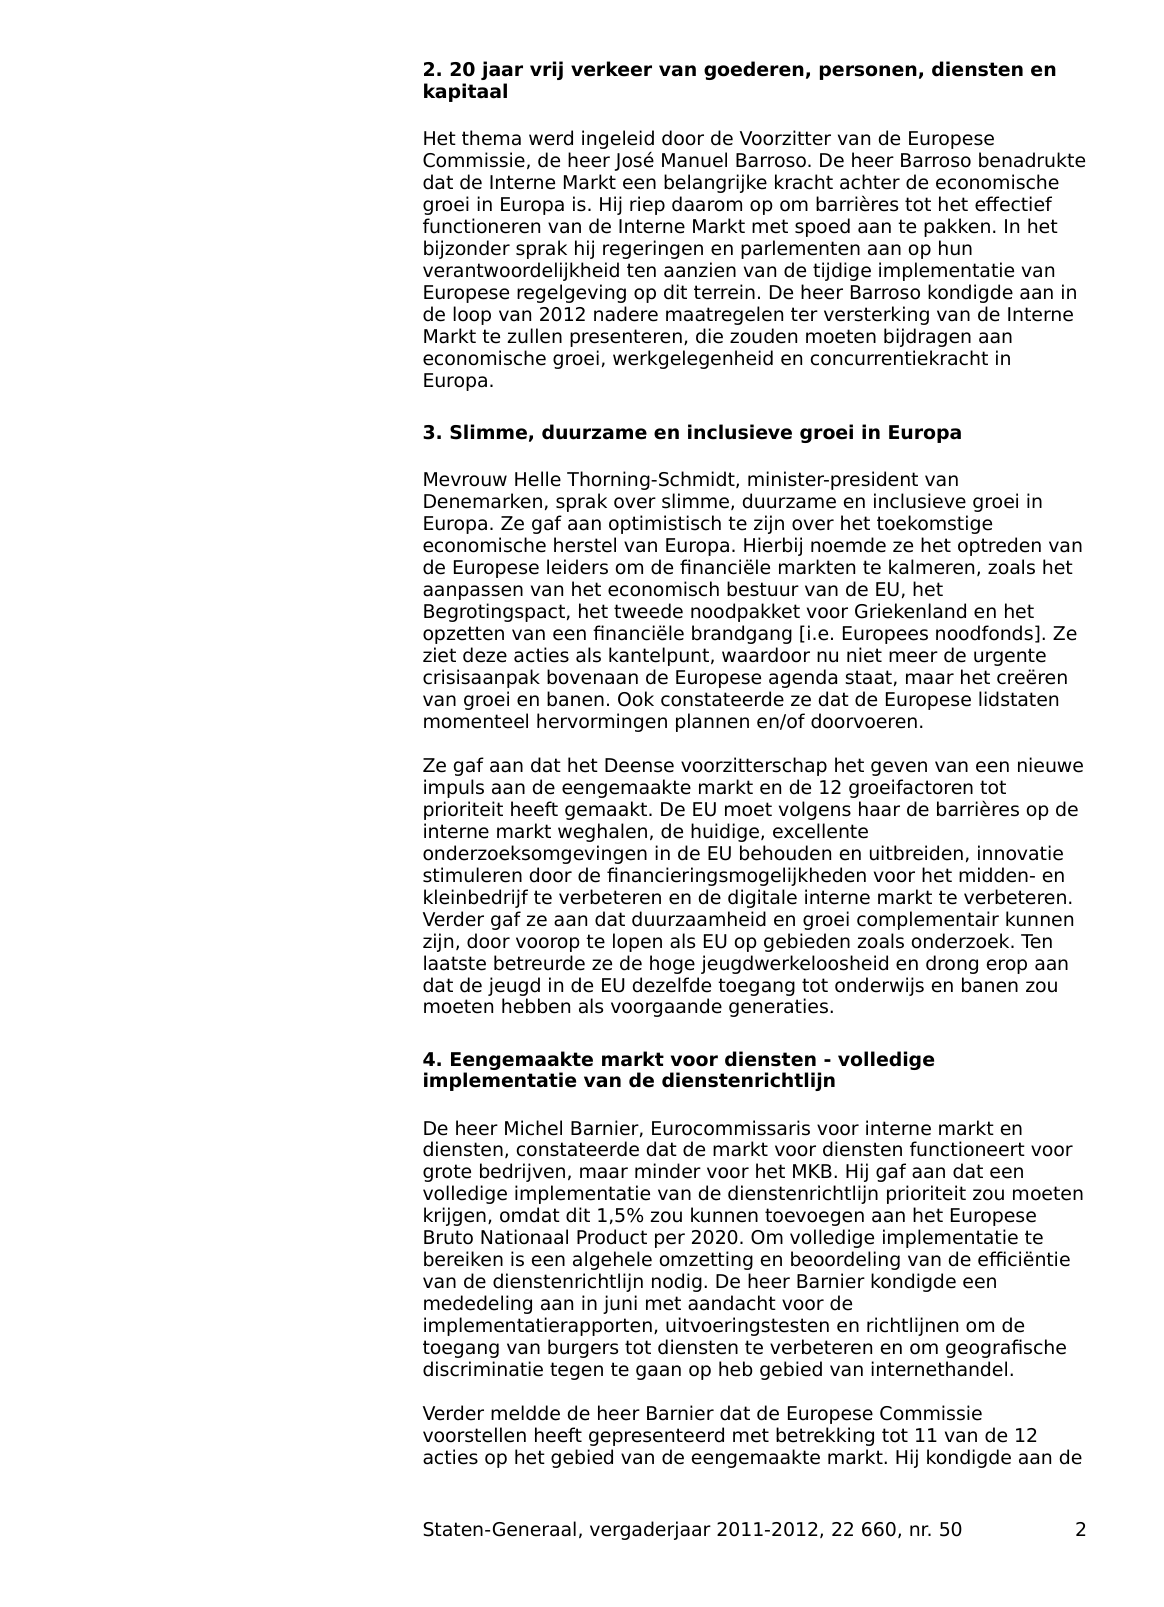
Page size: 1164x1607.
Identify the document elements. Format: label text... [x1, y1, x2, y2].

subtitle 3. Slimme, duurzame en inclusieve groei in Europa [422, 422, 1087, 444]
text Ze gaf aan dat het Deense voorzitterschap het geven van een nieuwe impuls aan de eengemaakte markt en de 12 groeifactoren tot prioriteit heeft gemaakt. De EU moet volgens haar de barrières op de interne markt weghalen, de huidige, excellente onderzoeksomgevingen in de EU behouden en uitbreiden, innovatie stimuleren door de financieringsmogelijkheden voor het midden- en kleinbedrijf te verbeteren en de digitale interne markt te verbeteren. Verder gaf ze aan dat duurzaamheid en groei complementair kunnen zijn, door voorop te lopen als EU op gebieden zoals onderzoek. Ten laatste betreurde ze de hoge jeugdwerkeloosheid en drong erop aan dat de jeugd in de EU dezelfde toegang tot onderwijs en banen zou moeten hebben als voorgaande generaties. [422, 755, 1087, 1018]
text De heer Michel Barnier, Eurocommissaris voor interne markt en diensten, constateerde dat de markt voor diensten functioneert voor grote bedrijven, maar minder voor het MKB. Hij gaf aan dat een volledige implementatie van de dienstenrichtlijn prioriteit zou moeten krijgen, omdat dit 1,5% zou kunnen toevoegen aan het Europese Bruto Nationaal Product per 2020. Om volledige implementatie te bereiken is een algehele omzetting en beoordeling van de efficiëntie van de dienstenrichtlijn nodig. De heer Barnier kondigde een mededeling aan in juni met aandacht voor de implementatierapporten, uitvoeringstesten en richtlijnen om de toegang van burgers tot diensten te verbeteren en om geografische discriminatie tegen te gaan op heb gebied van internethandel. [422, 1117, 1087, 1381]
text Mevrouw Helle Thorning-Schmidt, minister-president van Denemarken, sprak over slimme, duurzame en inclusieve groei in Europa. Ze gaf aan optimistisch te zijn over het toekomstige economische herstel van Europa. Hierbij noemde ze het optreden van de Europese leiders om de financiële markten te kalmeren, zoals het aanpassen van het economisch bestuur van de EU, het Begrotingspact, het tweede noodpakket voor Griekenland en het opzetten van een financiële brandgang [i.e. Europees noodfonds]. Ze ziet deze acties als kantelpunt, waardoor nu niet meer de urgente crisisaanpak bovenaan de Europese agenda staat, maar het creëren van groei en banen. Ook constateerde ze dat de Europese lidstaten momenteel hervormingen plannen en/of doorvoeren. [422, 469, 1087, 732]
text Verder meldde de heer Barnier dat de Europese Commissie voorstellen heeft gepresenteerd met betrekking tot 11 van de 12 acties op het gebied van de eengemaakte markt. Hij kondigde aan de [422, 1403, 1087, 1469]
subtitle 2. 20 jaar vrij verkeer van goederen, personen, diensten en kapitaal [422, 59, 1087, 103]
text Het thema werd ingeleid door de Voorzitter van de Europese Commissie, de heer José Manuel Barroso. De heer Barroso benadrukte dat de Interne Markt een belangrijke kracht achter de economische groei in Europa is. Hij riep daarom op om barrières tot het effectief functioneren van de Interne Markt met spoed aan te pakken. In het bijzonder sprak hij regeringen en parlementen aan op hun verantwoordelijkheid ten aanzien van de tijdige implementatie van Europese regelgeving op dit terrein. De heer Barroso kondigde aan in de loop van 2012 nadere maatregelen ter versterking van de Interne Markt te zullen presenteren, die zouden moeten bijdragen aan economische groei, werkgelegenheid en concurrentiekracht in Europa. [422, 128, 1087, 392]
subtitle 4. Eengemaakte markt voor diensten - volledige implementatie van de dienstenrichtlijn [422, 1048, 1087, 1092]
